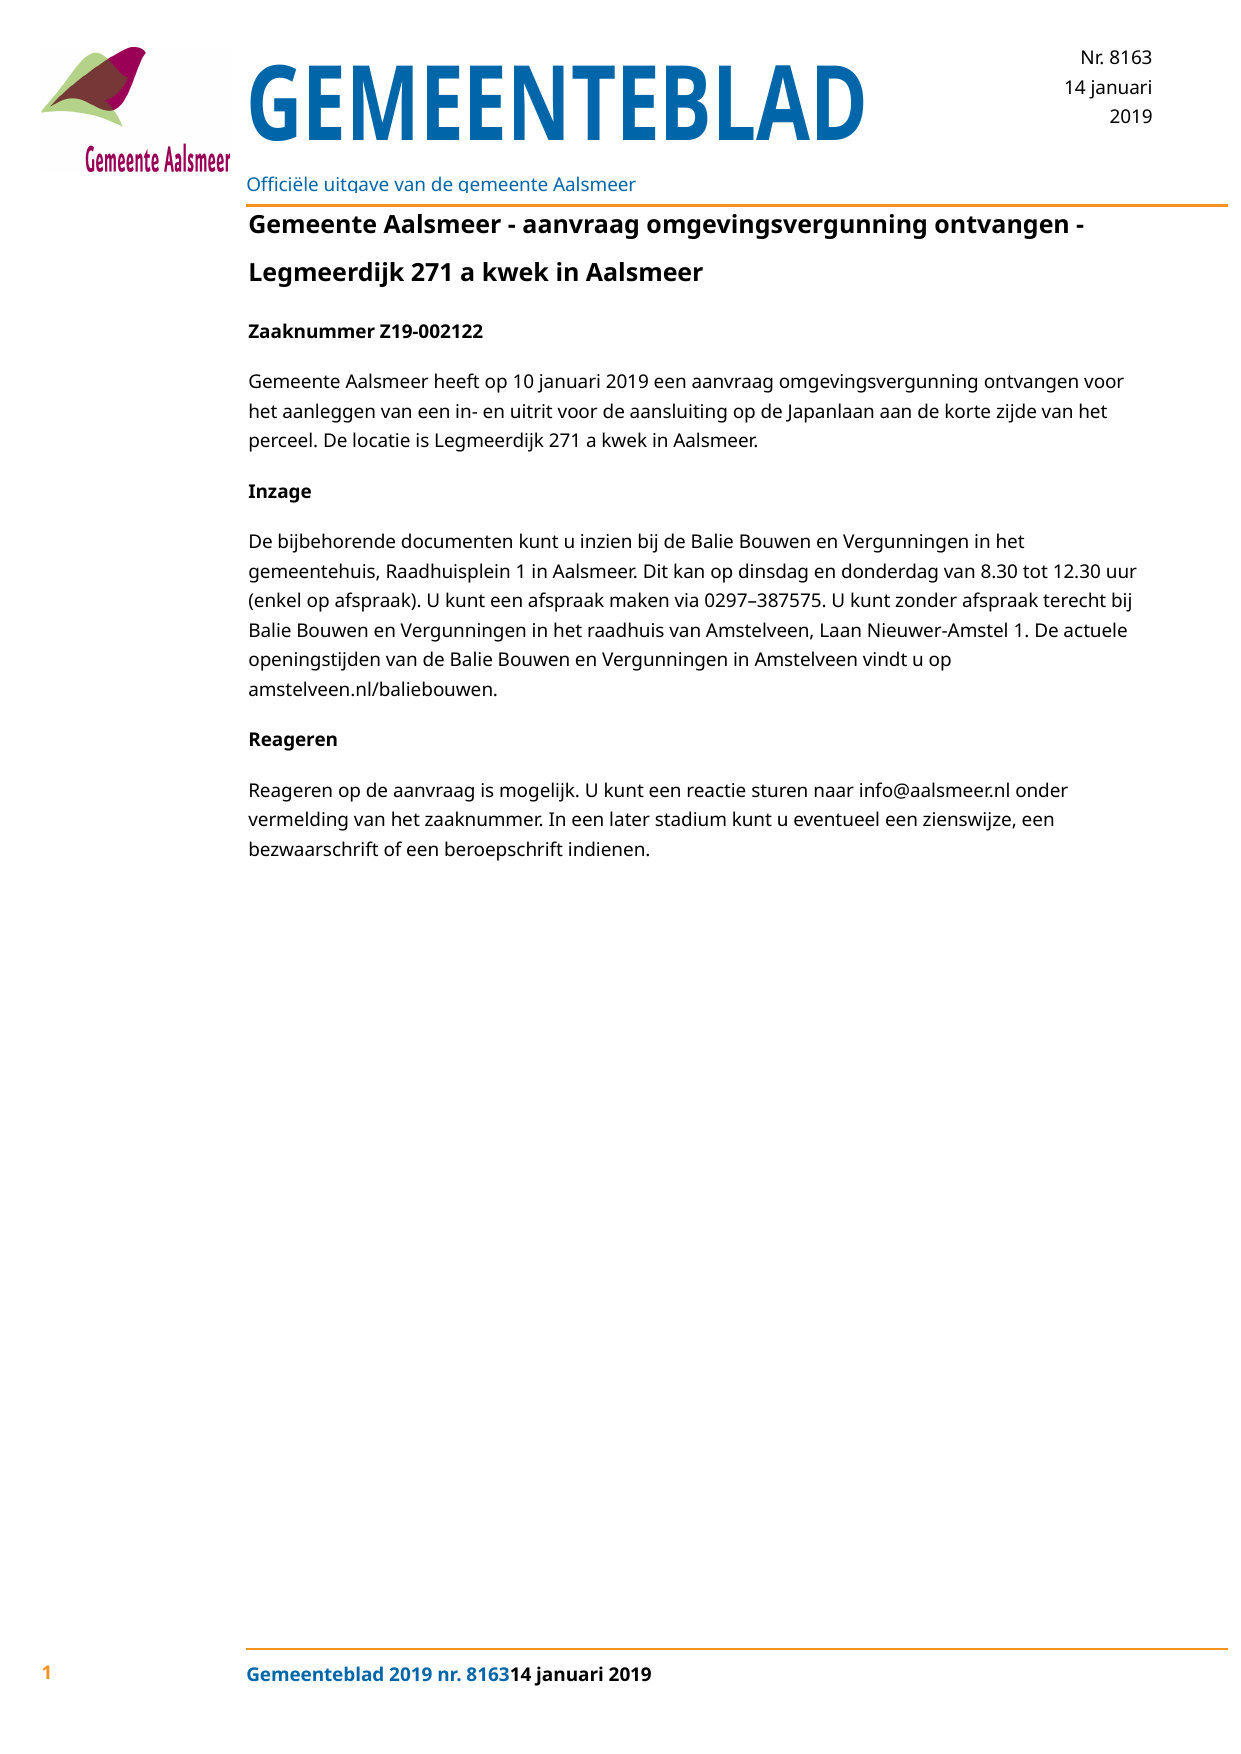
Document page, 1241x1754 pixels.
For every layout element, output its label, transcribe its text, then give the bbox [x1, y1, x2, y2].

text Gemeente Aalsmeer - aanvraag omgevingsvergunning ontvangen - Legmeerdijk 271 a kwek in Aalsmeer [248, 207, 1152, 288]
text Reageren [248, 727, 1152, 752]
picture [41, 47, 231, 172]
text Zaaknummer Z19-002122 [248, 318, 1152, 344]
text Inzage [248, 478, 1152, 504]
text De bijbehorende documenten kunt u inzien bij de Balie Bouwen en Vergunningen in het gemeentehuis, Raadhuisplein 1 in Aalsmeer. Dit kan op dinsdag en donderdag van 8.30 tot 12.30 uur (enkel op afspraak). U kunt een afspraak maken via 0297–387575. U kunt zonder afspraak terecht bij Balie Bouwen en Vergunningen in het raadhuis van Amstelveen, Laan Nieuwer-Amstel 1. De actuele openingstijden van de Balie Bouwen en Vergunningen in Amstelveen vindt u op amstelveen.nl/baliebouwen. [248, 528, 1152, 702]
text Gemeente Aalsmeer heeft op 10 januari 2019 een aanvraag omgevingsvergunning ontvangen voor het aanleggen van een in- en uitrit voor de aansluiting op de Japanlaan aan de korte zijde van het perceel. De locatie is Legmeerdijk 271 a kwek in Aalsmeer. [248, 368, 1152, 453]
text Reageren op de aanvraag is mogelijk. U kunt een reactie sturen naar info@aalsmeer.nl onder vermelding van het zaaknummer. In een later stadium kunt u eventueel een zienswijze, een bezwaarschrift of een beroepschrift indienen. [248, 777, 1152, 862]
